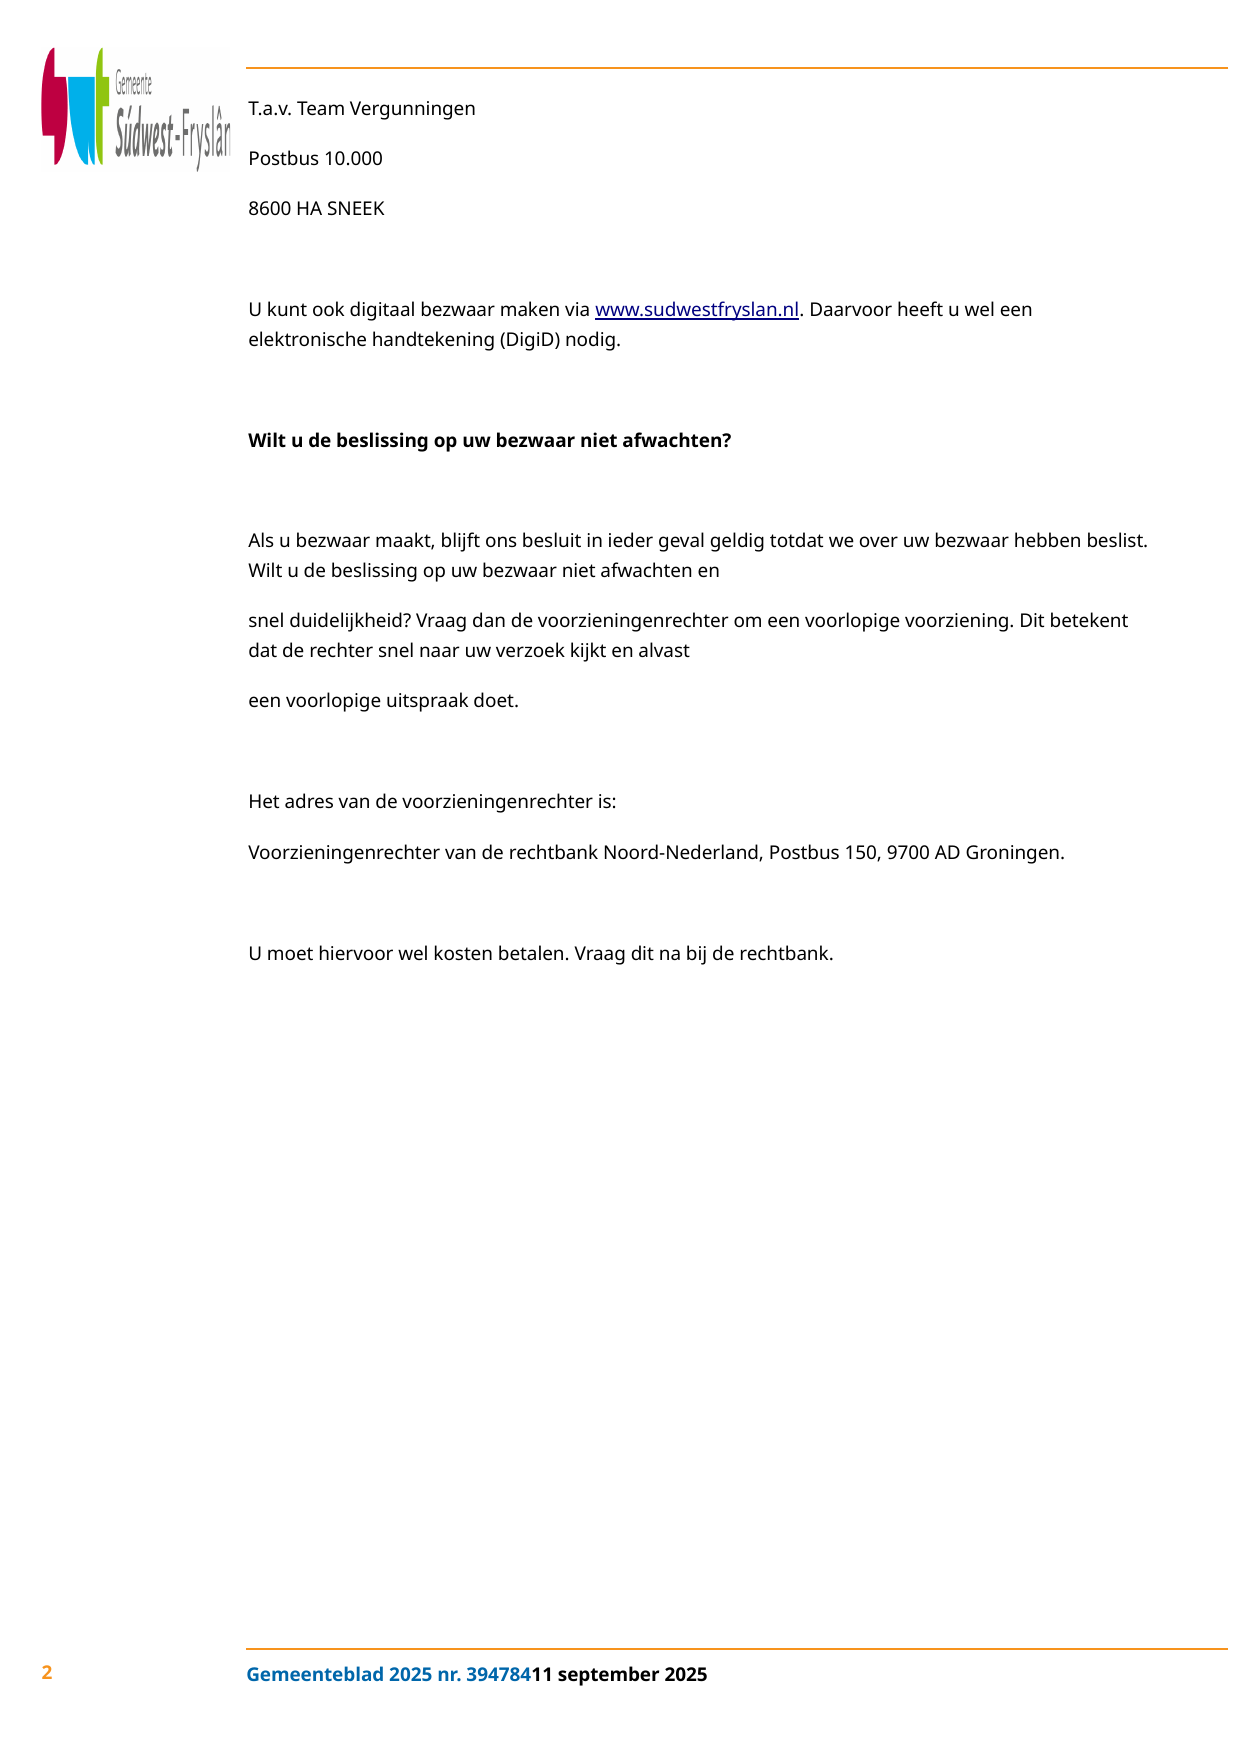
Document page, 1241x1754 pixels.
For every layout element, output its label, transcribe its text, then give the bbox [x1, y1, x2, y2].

text 8600 HA SNEEK [248, 196, 1152, 221]
text Wilt u de beslissing op uw bezwaar niet afwachten? [248, 427, 1152, 453]
text Voorzieningenrechter van de rechtbank Noord-Nederland, Postbus 150, 9700 AD Groningen. [248, 839, 1152, 865]
text een voorlopige uitspraak doet. [248, 688, 1152, 713]
text Postbus 10.000 [248, 145, 1152, 171]
text U moet hiervoor wel kosten betalen. Vraag dit na bij de rechtbank. [248, 940, 1152, 966]
picture [41, 47, 231, 172]
text Als u bezwaar maakt, blijft ons besluit in ieder geval geldig totdat we over uw bezwaar hebben beslist. Wilt u de beslissing op uw bezwaar niet afwachten en [248, 528, 1152, 583]
text Het adres van de voorzieningenrechter is: [248, 788, 1152, 814]
text T.a.v. Team Vergunningen [248, 95, 1152, 121]
text U kunt ook digitaal bezwaar maken via www.sudwestfryslan.nl. Daarvoor heeft u wel een elektronische handtekening (DigiD) nodig. [248, 296, 1152, 352]
text snel duidelijkheid? Vraag dan de voorzieningenrechter om een voorlopige voorziening. Dit betekent dat de rechter snel naar uw verzoek kijkt en alvast [248, 608, 1152, 663]
